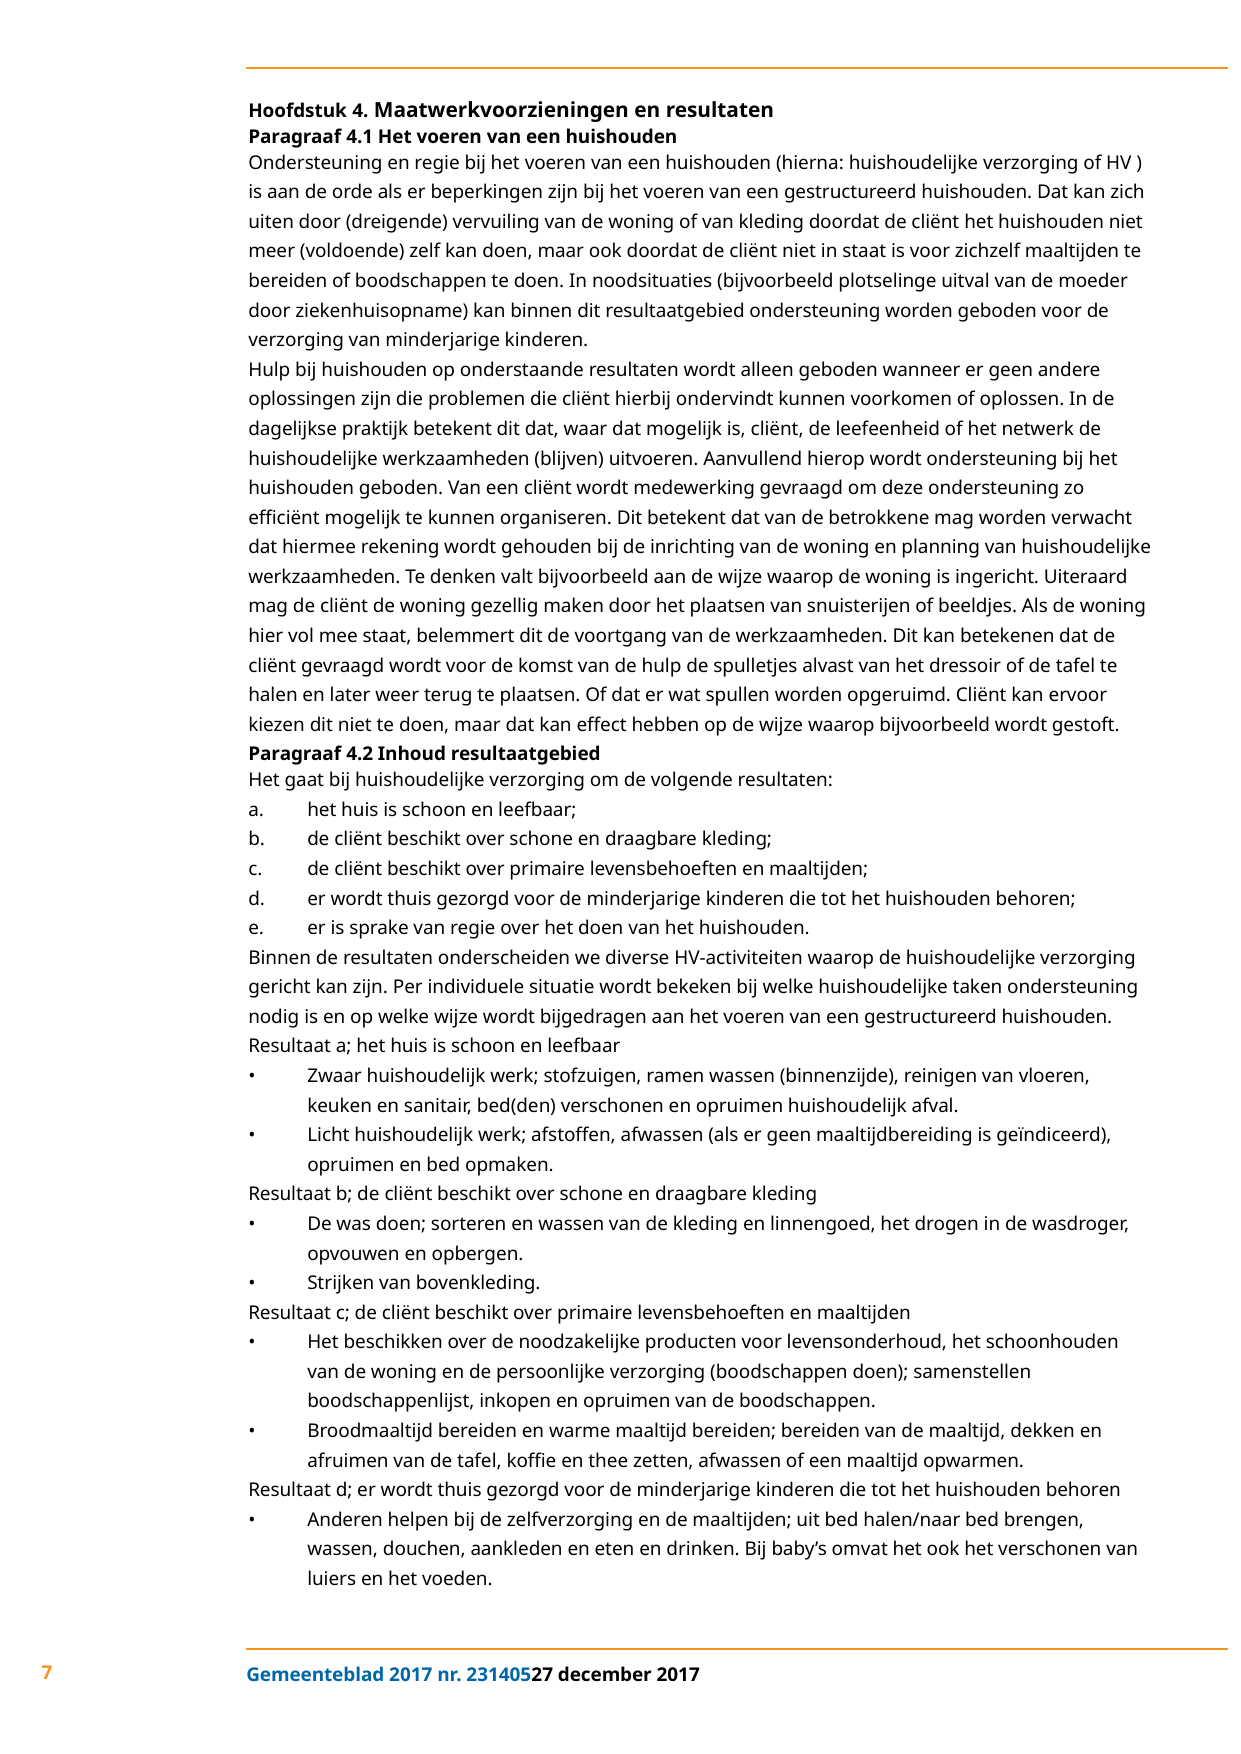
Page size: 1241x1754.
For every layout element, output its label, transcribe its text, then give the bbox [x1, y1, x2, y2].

text Het gaat bij huishoudelijke verzorging om de volgende resultaten: [248, 766, 1152, 792]
text Paragraaf 4.2 Inhoud resultaatgebied [248, 741, 1152, 766]
list Strijken van bovenkleding. [248, 1269, 1152, 1295]
picture [41, 47, 231, 172]
list de cliënt beschikt over schone en draagbare kleding; [248, 826, 1152, 851]
text Paragraaf 4.1 Het voeren van een huishouden [248, 123, 1152, 149]
text Ondersteuning en regie bij het voeren van een huishouden (hierna: huishoudelijke verzorging of HV ) is aan de orde als er beperkingen zijn bij het voeren van een gestructureerd huishouden. Dat kan zich uiten door (dreigende) vervuiling van de woning of van kleding doordat de cliënt het huishouden niet meer (voldoende) zelf kan doen, maar ook doordat de cliënt niet in staat is voor zichzelf maaltijden te bereiden of boodschappen te doen. In noodsituaties (bijvoorbeeld plotselinge uitval van de moeder door ziekenhuisopname) kan binnen dit resultaatgebied ondersteuning worden geboden voor de verzorging van minderjarige kinderen. [248, 149, 1152, 352]
text Resultaat a; het huis is schoon en leefbaar [248, 1033, 1152, 1058]
list Broodmaaltijd bereiden en warme maaltijd bereiden; bereiden van de maaltijd, dekken en afruimen van de tafel, koffie en thee zetten, afwassen of een maaltijd opwarmen. [248, 1417, 1152, 1472]
text Resultaat d; er wordt thuis gezorgd voor de minderjarige kinderen die tot het huishouden behoren [248, 1476, 1152, 1502]
text Resultaat b; de cliënt beschikt over schone en draagbare kleding [248, 1181, 1152, 1206]
list er wordt thuis gezorgd voor de minderjarige kinderen die tot het huishouden behoren; [248, 885, 1152, 910]
list Anderen helpen bij de zelfverzorging en de maaltijden; uit bed halen/naar bed brengen, wassen, douchen, aankleden en eten en drinken. Bij baby’s omvat het ook het verschonen van luiers en het voeden. [248, 1506, 1152, 1591]
list De was doen; sorteren en wassen van de kleding en linnengoed, het drogen in de wasdroger, opvouwen en opbergen. [248, 1210, 1152, 1265]
list de cliënt beschikt over primaire levensbehoeften en maaltijden; [248, 855, 1152, 881]
list Het beschikken over de noodzakelijke producten voor levensonderhoud, het schoonhouden van de woning en de persoonlijke verzorging (boodschappen doen); samenstellen boodschappenlijst, inkopen en opruimen van de boodschappen. [248, 1328, 1152, 1413]
list er is sprake van regie over het doen van het huishouden. [248, 914, 1152, 940]
text Binnen de resultaten onderscheiden we diverse HV-activiteiten waarop de huishoudelijke verzorging gericht kan zijn. Per individuele situatie wordt bekeken bij welke huishoudelijke taken ondersteuning nodig is en op welke wijze wordt bijgedragen aan het voeren van een gestructureerd huishouden. [248, 944, 1152, 1029]
text Resultaat c; de cliënt beschikt over primaire levensbehoeften en maaltijden [248, 1299, 1152, 1324]
list het huis is schoon en leefbaar; [248, 796, 1152, 822]
text Hoofdstuk 4. Maatwerkvoorzieningen en resultaten [248, 95, 1152, 123]
list Zwaar huishoudelijk werk; stofzuigen, ramen wassen (binnenzijde), reinigen van vloeren, keuken en sanitair, bed(den) verschonen en opruimen huishoudelijk afval. [248, 1062, 1152, 1117]
text Hulp bij huishouden op onderstaande resultaten wordt alleen geboden wanneer er geen andere oplossingen zijn die problemen die cliënt hierbij ondervindt kunnen voorkomen of oplossen. In de dagelijkse praktijk betekent dit dat, waar dat mogelijk is, cliënt, de leefeenheid of het netwerk de huishoudelijke werkzaamheden (blijven) uitvoeren. Aanvullend hierop wordt ondersteuning bij het huishouden geboden. Van een cliënt wordt medewerking gevraagd om deze ondersteuning zo efficiënt mogelijk te kunnen organiseren. Dit betekent dat van de betrokkene mag worden verwacht dat hiermee rekening wordt gehouden bij de inrichting van de woning en planning van huishoudelijke werkzaamheden. Te denken valt bijvoorbeeld aan de wijze waarop de woning is ingericht. Uiteraard mag de cliënt de woning gezellig maken door het plaatsen van snuisterijen of beeldjes. Als de woning hier vol mee staat, belemmert dit de voortgang van de werkzaamheden. Dit kan betekenen dat de cliënt gevraagd wordt voor de komst van de hulp de spulletjes alvast van het dressoir of de tafel te halen en later weer terug te plaatsen. Of dat er wat spullen worden opgeruimd. Cliënt kan ervoor kiezen dit niet te doen, maar dat kan effect hebben op de wijze waarop bijvoorbeeld wordt gestoft. [248, 356, 1152, 737]
list Licht huishoudelijk werk; afstoffen, afwassen (als er geen maaltijdbereiding is geïndiceerd), opruimen en bed opmaken. [248, 1121, 1152, 1177]
